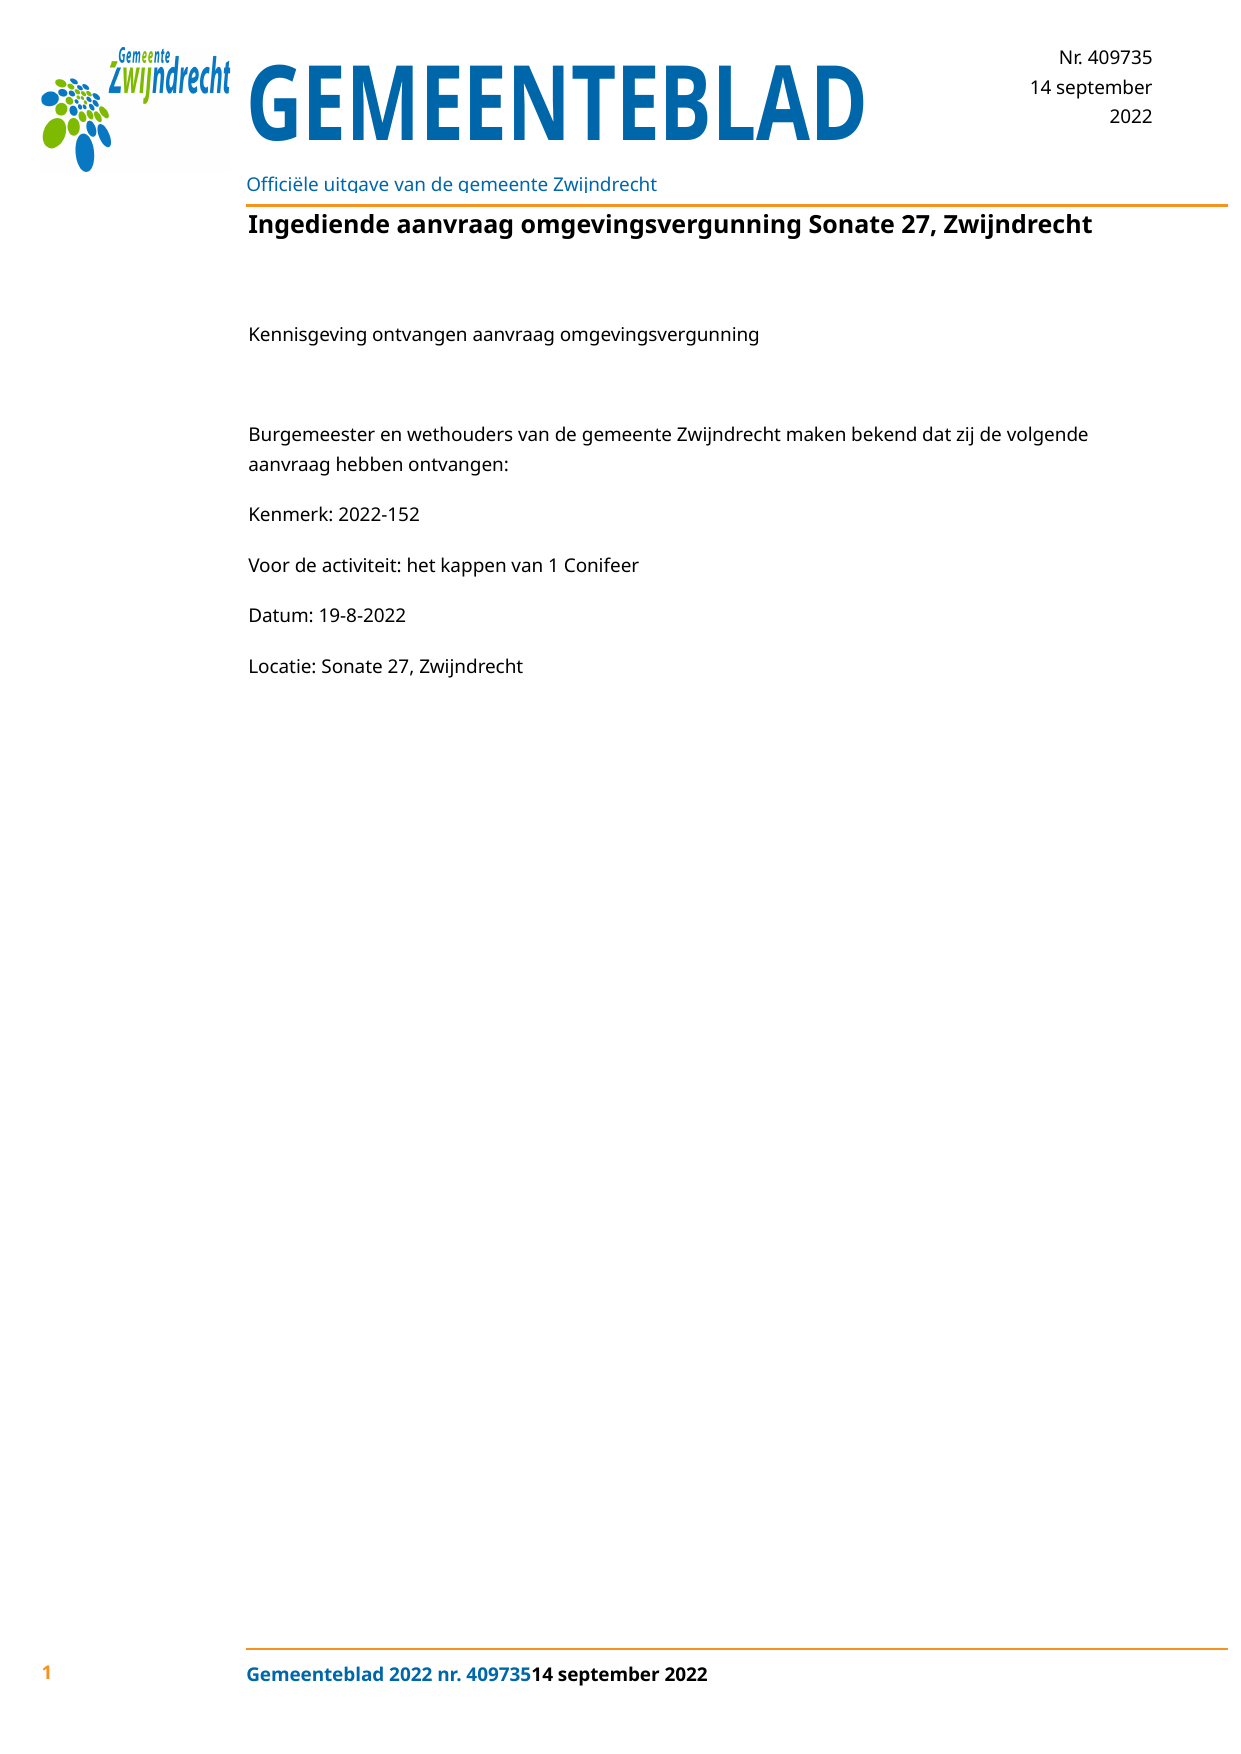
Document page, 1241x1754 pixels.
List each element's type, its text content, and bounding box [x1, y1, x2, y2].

text Datum: 19-8-2022 [248, 602, 1152, 628]
text Kenmerk: 2022-152 [248, 502, 1152, 527]
text Ingediende aanvraag omgevingsvergunning Sonate 27, Zwijndrecht [248, 207, 1152, 241]
text Kennisgeving ontvangen aanvraag omgevingsvergunning [248, 321, 1152, 346]
text Locatie: Sonate 27, Zwijndrecht [248, 653, 1152, 678]
picture [41, 47, 231, 172]
text Burgemeester en wethouders van de gemeente Zwijndrecht maken bekend dat zij de volgende aanvraag hebben ontvangen: [248, 422, 1152, 477]
text Voor de activiteit: het kappen van 1 Conifeer [248, 552, 1152, 578]
